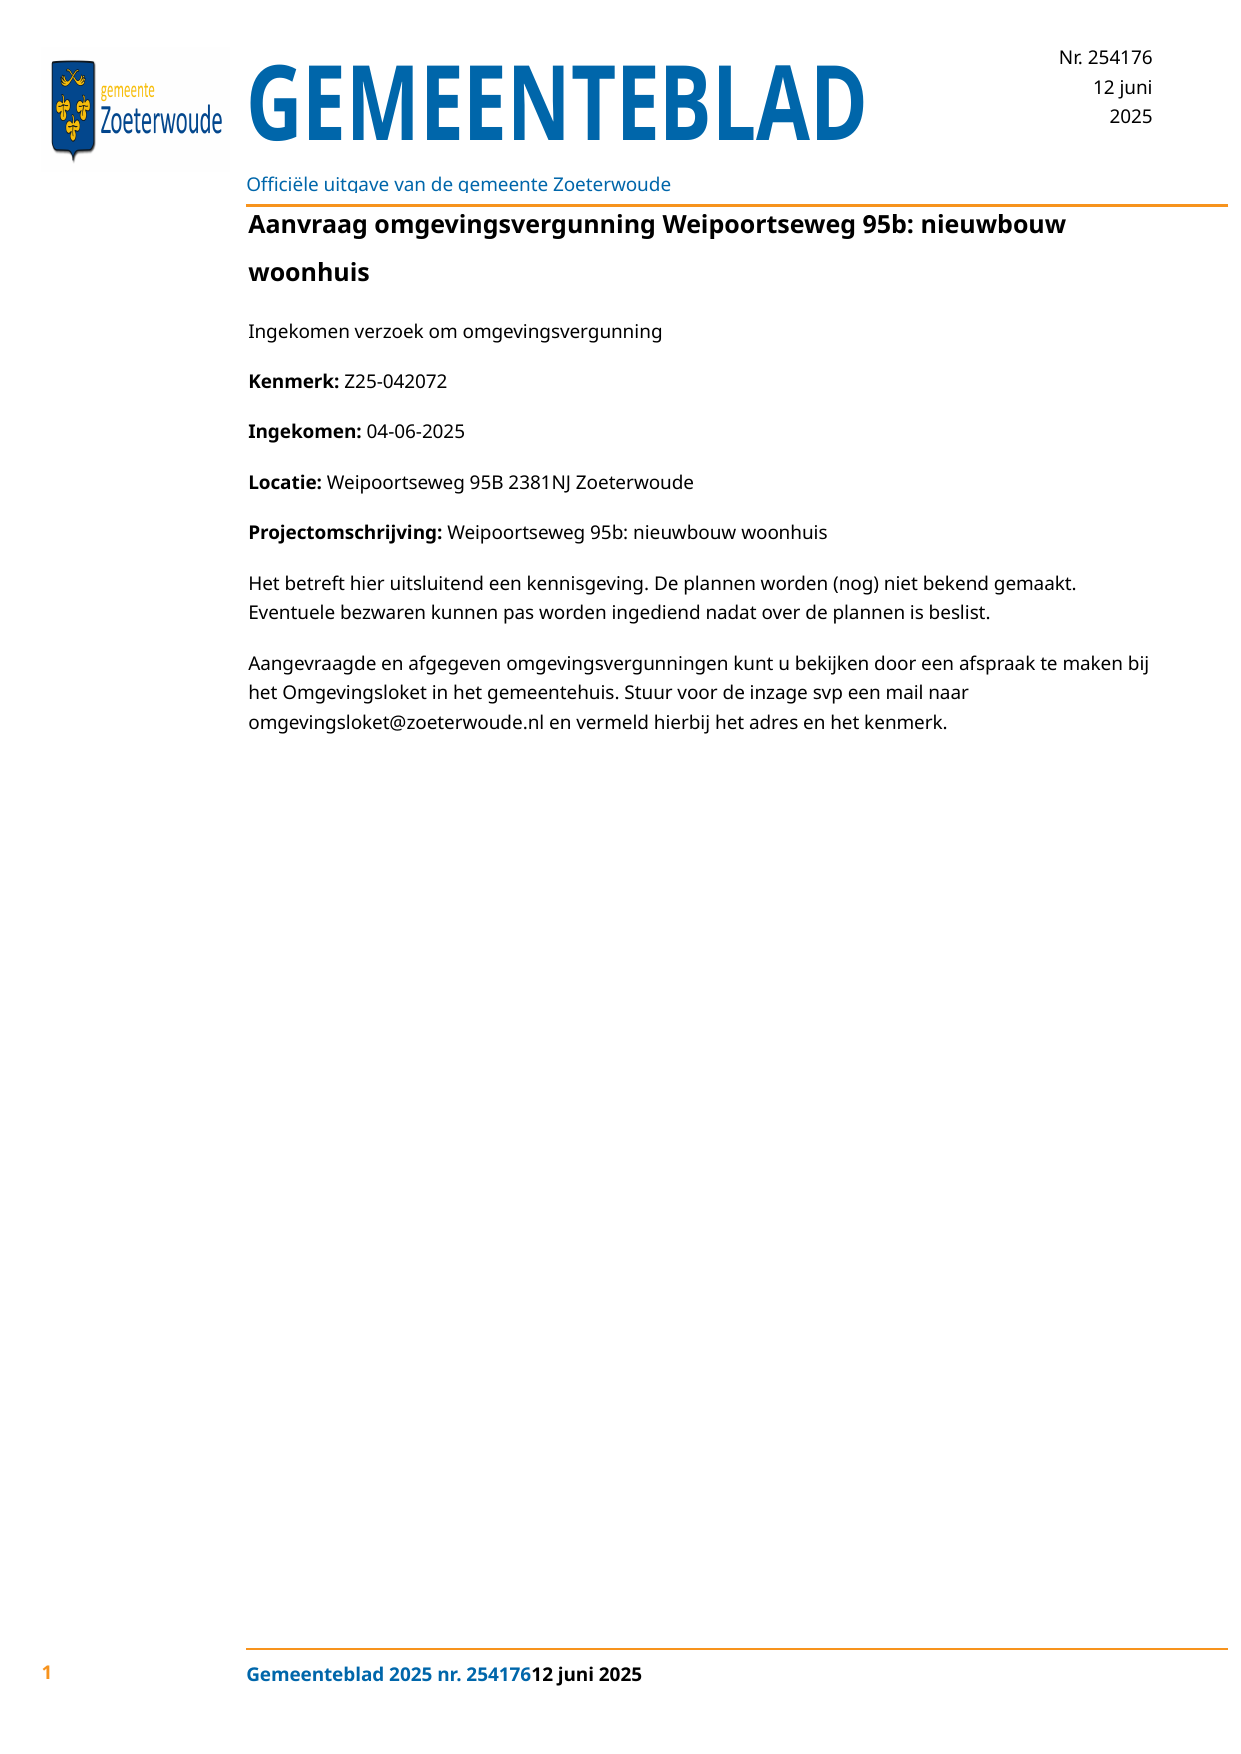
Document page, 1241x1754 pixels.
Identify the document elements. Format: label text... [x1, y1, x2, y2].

text Aangevraagde en afgegeven omgevingsvergunningen kunt u bekijken door een afspraak te maken bij het Omgevingsloket in het gemeentehuis. Stuur voor de inzage svp een mail naar omgevingsloket@zoeterwoude.nl en vermeld hierbij het adres en het kenmerk. [248, 650, 1152, 735]
text Ingekomen verzoek om omgevingsvergunning [248, 318, 1152, 344]
text Locatie: Weipoortseweg 95B 2381NJ Zoeterwoude [248, 469, 1152, 495]
text Projectomschrijving: Weipoortseweg 95b: nieuwbouw woonhuis [248, 519, 1152, 545]
text Ingekomen: 04-06-2025 [248, 419, 1152, 444]
picture [41, 47, 231, 172]
text Kenmerk: Z25-042072 [248, 368, 1152, 394]
text Het betreft hier uitsluitend een kennisgeving. De plannen worden (nog) niet bekend gemaakt. Eventuele bezwaren kunnen pas worden ingediend nadat over de plannen is beslist. [248, 570, 1152, 625]
text Aanvraag omgevingsvergunning Weipoortseweg 95b: nieuwbouw woonhuis [248, 207, 1152, 288]
